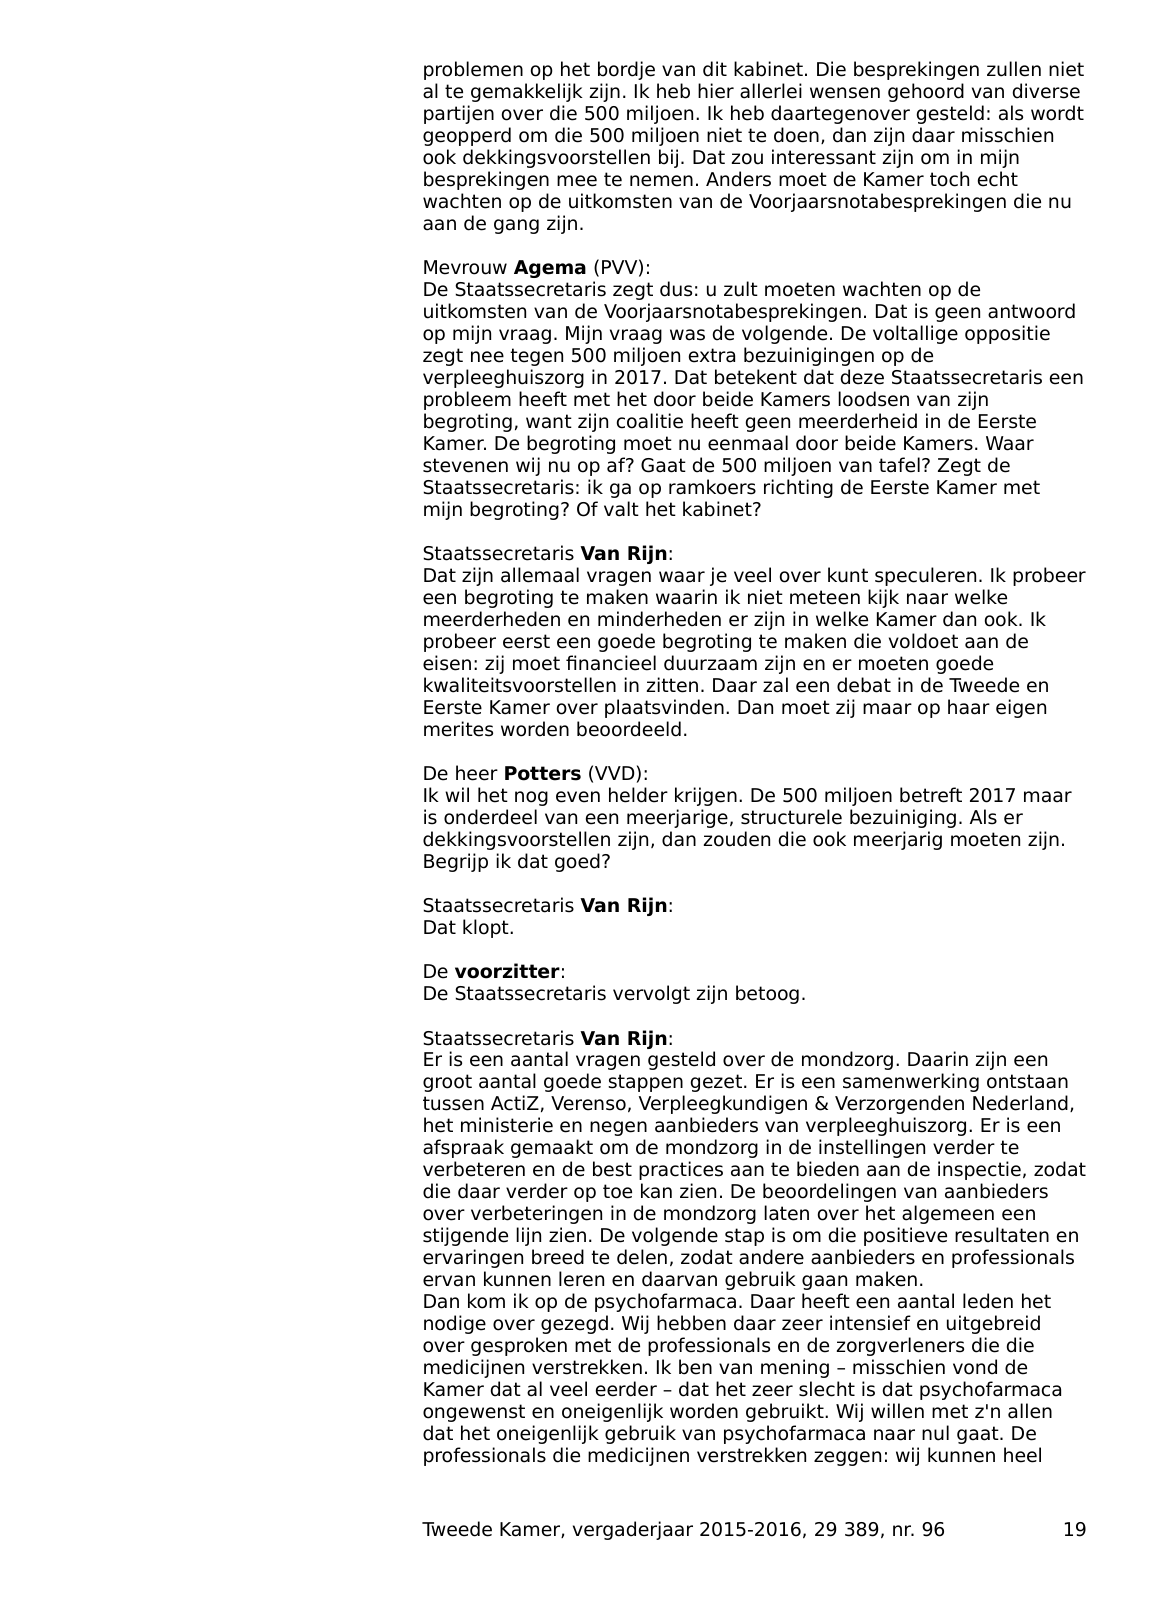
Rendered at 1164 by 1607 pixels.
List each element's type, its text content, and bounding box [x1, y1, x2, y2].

text Staatssecretaris Van Rijn: [422, 543, 1087, 565]
text Mevrouw Agema (PVV): [422, 257, 1087, 279]
text Dan kom ik op de psychofarmaca. Daar heeft een aantal leden het nodige over gezegd. Wij hebben daar zeer intensief en uitgebreid over gesproken met de professionals en de zorgverleners die die medicijnen verstrekken. Ik ben van mening – misschien vond de Kamer dat al veel eerder – dat het zeer slecht is dat psychofarmaca ongewenst en oneigenlijk worden gebruikt. Wij willen met z'n allen dat het oneigenlijk gebruik van psychofarmaca naar nul gaat. De professionals die medicijnen verstrekken zeggen: wij kunnen heel [422, 1291, 1087, 1467]
text De voorzitter: [422, 961, 1087, 983]
text Staatssecretaris Van Rijn: [422, 895, 1087, 917]
text De Staatssecretaris zegt dus: u zult moeten wachten op de uitkomsten van de Voorjaarsnotabesprekingen. Dat is geen antwoord op mijn vraag. Mijn vraag was de volgende. De voltallige oppositie zegt nee tegen 500 miljoen extra bezuinigingen op de verpleeghuiszorg in 2017. Dat betekent dat deze Staatssecretaris een probleem heeft met het door beide Kamers loodsen van zijn begroting, want zijn coalitie heeft geen meerderheid in de Eerste Kamer. De begroting moet nu eenmaal door beide Kamers. Waar stevenen wij nu op af? Gaat de 500 miljoen van tafel? Zegt de Staatssecretaris: ik ga op ramkoers richting de Eerste Kamer met mijn begroting? Of valt het kabinet? [422, 279, 1087, 521]
text Dat zijn allemaal vragen waar je veel over kunt speculeren. Ik probeer een begroting te maken waarin ik niet meteen kijk naar welke meerderheden en minderheden er zijn in welke Kamer dan ook. Ik probeer eerst een goede begroting te maken die voldoet aan de eisen: zij moet financieel duurzaam zijn en er moeten goede kwaliteitsvoorstellen in zitten. Daar zal een debat in de Tweede en Eerste Kamer over plaatsvinden. Dan moet zij maar op haar eigen merites worden beoordeeld. [422, 565, 1087, 741]
text Ik wil het nog even helder krijgen. De 500 miljoen betreft 2017 maar is onderdeel van een meerjarige, structurele bezuiniging. Als er dekkingsvoorstellen zijn, dan zouden die ook meerjarig moeten zijn. Begrijp ik dat goed? [422, 785, 1087, 873]
text De Staatssecretaris vervolgt zijn betoog. [422, 983, 1087, 1005]
text Staatssecretaris Van Rijn: [422, 1027, 1087, 1049]
text Er is een aantal vragen gesteld over de mondzorg. Daarin zijn een groot aantal goede stappen gezet. Er is een samenwerking ontstaan tussen ActiZ, Verenso, Verpleegkundigen & Verzorgenden Nederland, het ministerie en negen aanbieders van verpleeghuiszorg. Er is een afspraak gemaakt om de mondzorg in de instellingen verder te verbeteren en de best practices aan te bieden aan de inspectie, zodat die daar verder op toe kan zien. De beoordelingen van aanbieders over verbeteringen in de mondzorg laten over het algemeen een stijgende lijn zien. De volgende stap is om die positieve resultaten en ervaringen breed te delen, zodat andere aanbieders en professionals ervan kunnen leren en daarvan gebruik gaan maken. [422, 1049, 1087, 1291]
text Dat klopt. [422, 917, 1087, 939]
text problemen op het bordje van dit kabinet. Die besprekingen zullen niet al te gemakkelijk zijn. Ik heb hier allerlei wensen gehoord van diverse partijen over die 500 miljoen. Ik heb daartegenover gesteld: als wordt geopperd om die 500 miljoen niet te doen, dan zijn daar misschien ook dekkingsvoorstellen bij. Dat zou interessant zijn om in mijn besprekingen mee te nemen. Anders moet de Kamer toch echt wachten op de uitkomsten van de Voorjaarsnotabesprekingen die nu aan de gang zijn. [422, 59, 1087, 235]
text De heer Potters (VVD): [422, 763, 1087, 785]
